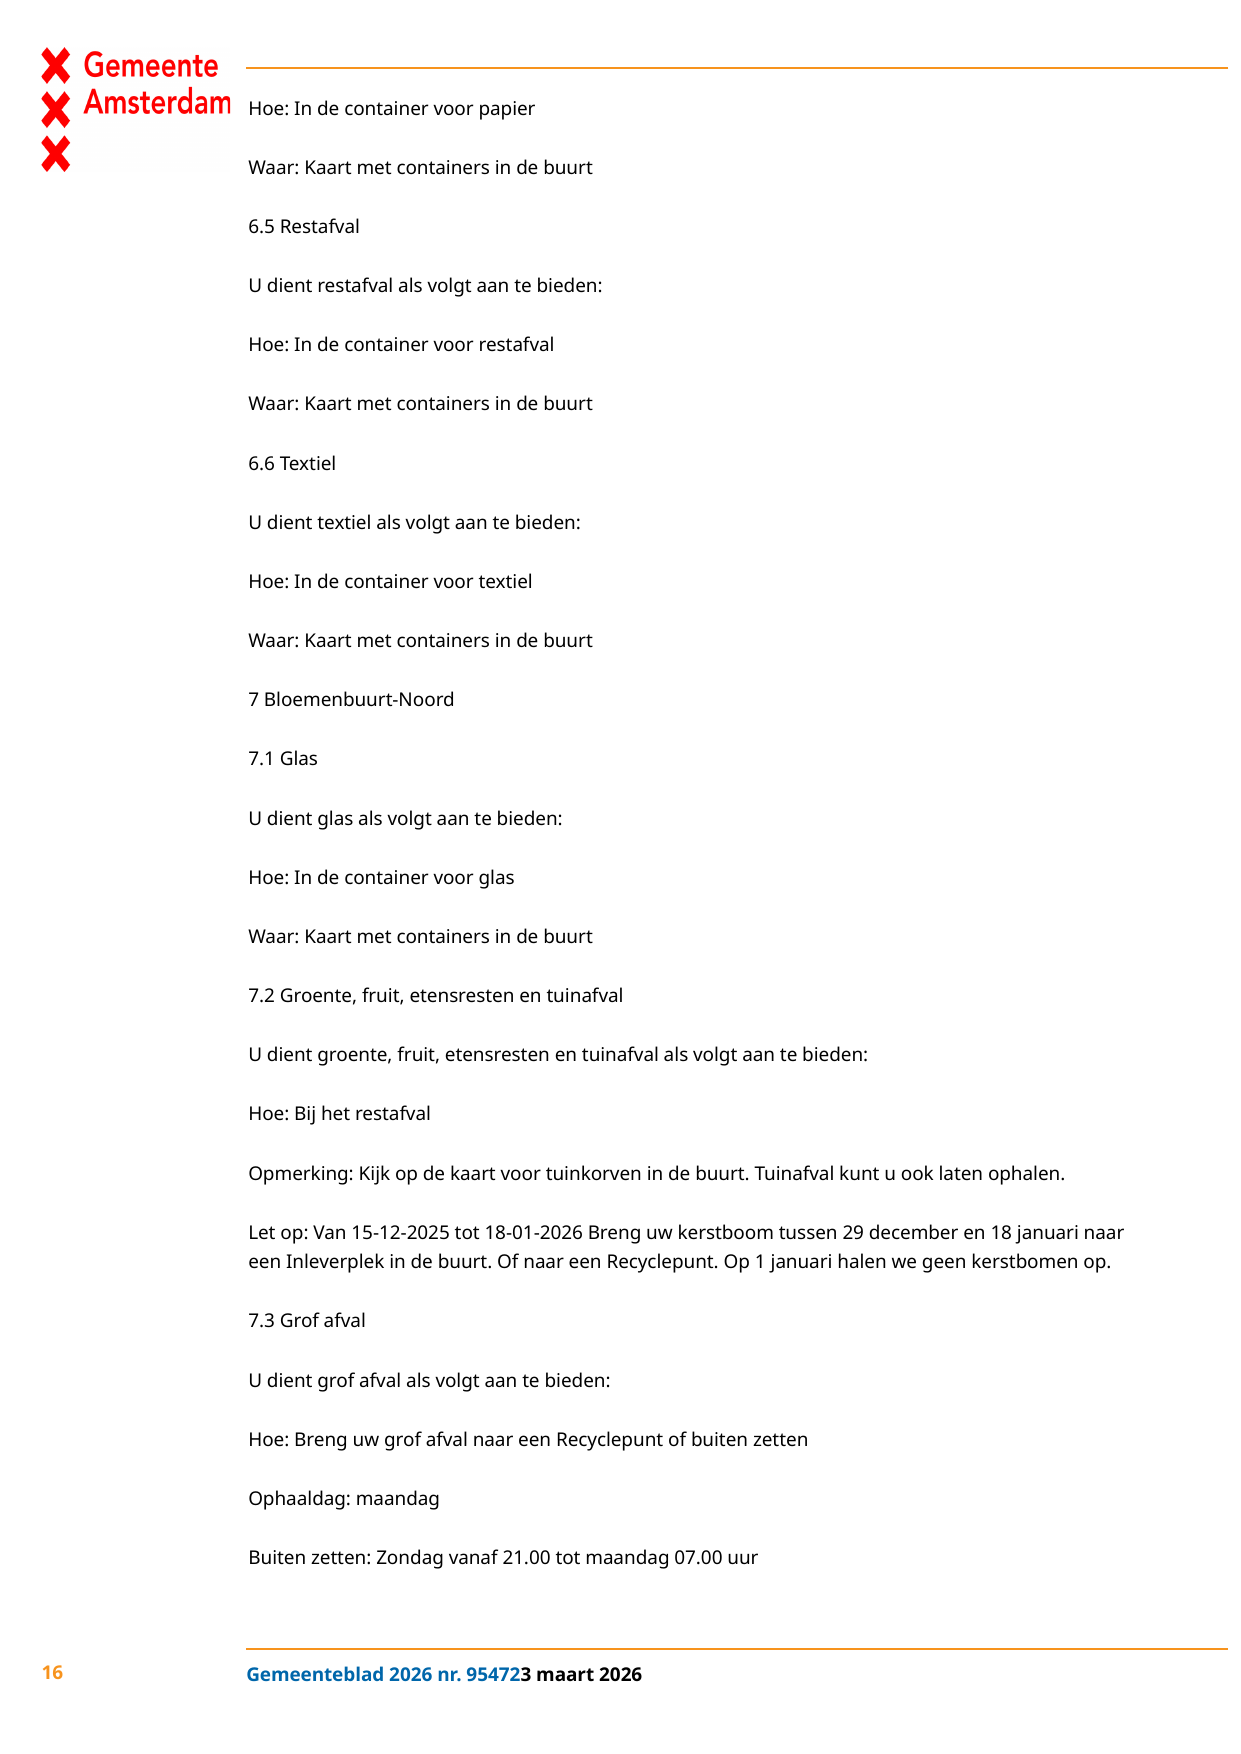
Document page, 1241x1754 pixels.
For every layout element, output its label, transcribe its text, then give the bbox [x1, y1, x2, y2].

text U dient restafval als volgt aan te bieden: [248, 272, 1152, 298]
text Buiten zetten: Zondag vanaf 21.00 tot maandag 07.00 uur [248, 1544, 1152, 1570]
text U dient glas als volgt aan te bieden: [248, 805, 1152, 831]
text Hoe: In de container voor textiel [248, 568, 1152, 594]
text 6.5 Restafval [248, 213, 1152, 239]
text 7 Bloemenbuurt-Noord [248, 686, 1152, 712]
text Hoe: Breng uw grof afval naar een Recyclepunt of buiten zetten [248, 1426, 1152, 1452]
text 7.1 Glas [248, 746, 1152, 771]
text U dient groente, fruit, etensresten en tuinafval als volgt aan te bieden: [248, 1041, 1152, 1067]
text 7.3 Grof afval [248, 1308, 1152, 1333]
text Hoe: In de container voor restafval [248, 331, 1152, 357]
text Opmerking: Kijk op de kaart voor tuinkorven in de buurt. Tuinafval kunt u ook laten ophalen. [248, 1160, 1152, 1186]
text Hoe: In de container voor glas [248, 864, 1152, 890]
text Waar: Kaart met containers in de buurt [248, 154, 1152, 180]
text 6.6 Textiel [248, 450, 1152, 476]
text Ophaaldag: maandag [248, 1485, 1152, 1511]
text Waar: Kaart met containers in de buurt [248, 627, 1152, 653]
text U dient grof afval als volgt aan te bieden: [248, 1367, 1152, 1393]
text U dient textiel als volgt aan te bieden: [248, 509, 1152, 535]
text Hoe: In de container voor papier [248, 95, 1152, 121]
picture [41, 47, 231, 172]
text 7.2 Groente, fruit, etensresten en tuinafval [248, 982, 1152, 1008]
text Waar: Kaart met containers in de buurt [248, 923, 1152, 949]
text Let op: Van 15-12-2025 tot 18-01-2026 Breng uw kerstboom tussen 29 december en 18 januari naar een Inleverplek in de buurt. Of naar een Recyclepunt. Op 1 januari halen we geen kerstbomen op. [248, 1219, 1152, 1274]
text Hoe: Bij het restafval [248, 1101, 1152, 1126]
text Waar: Kaart met containers in de buurt [248, 391, 1152, 416]
